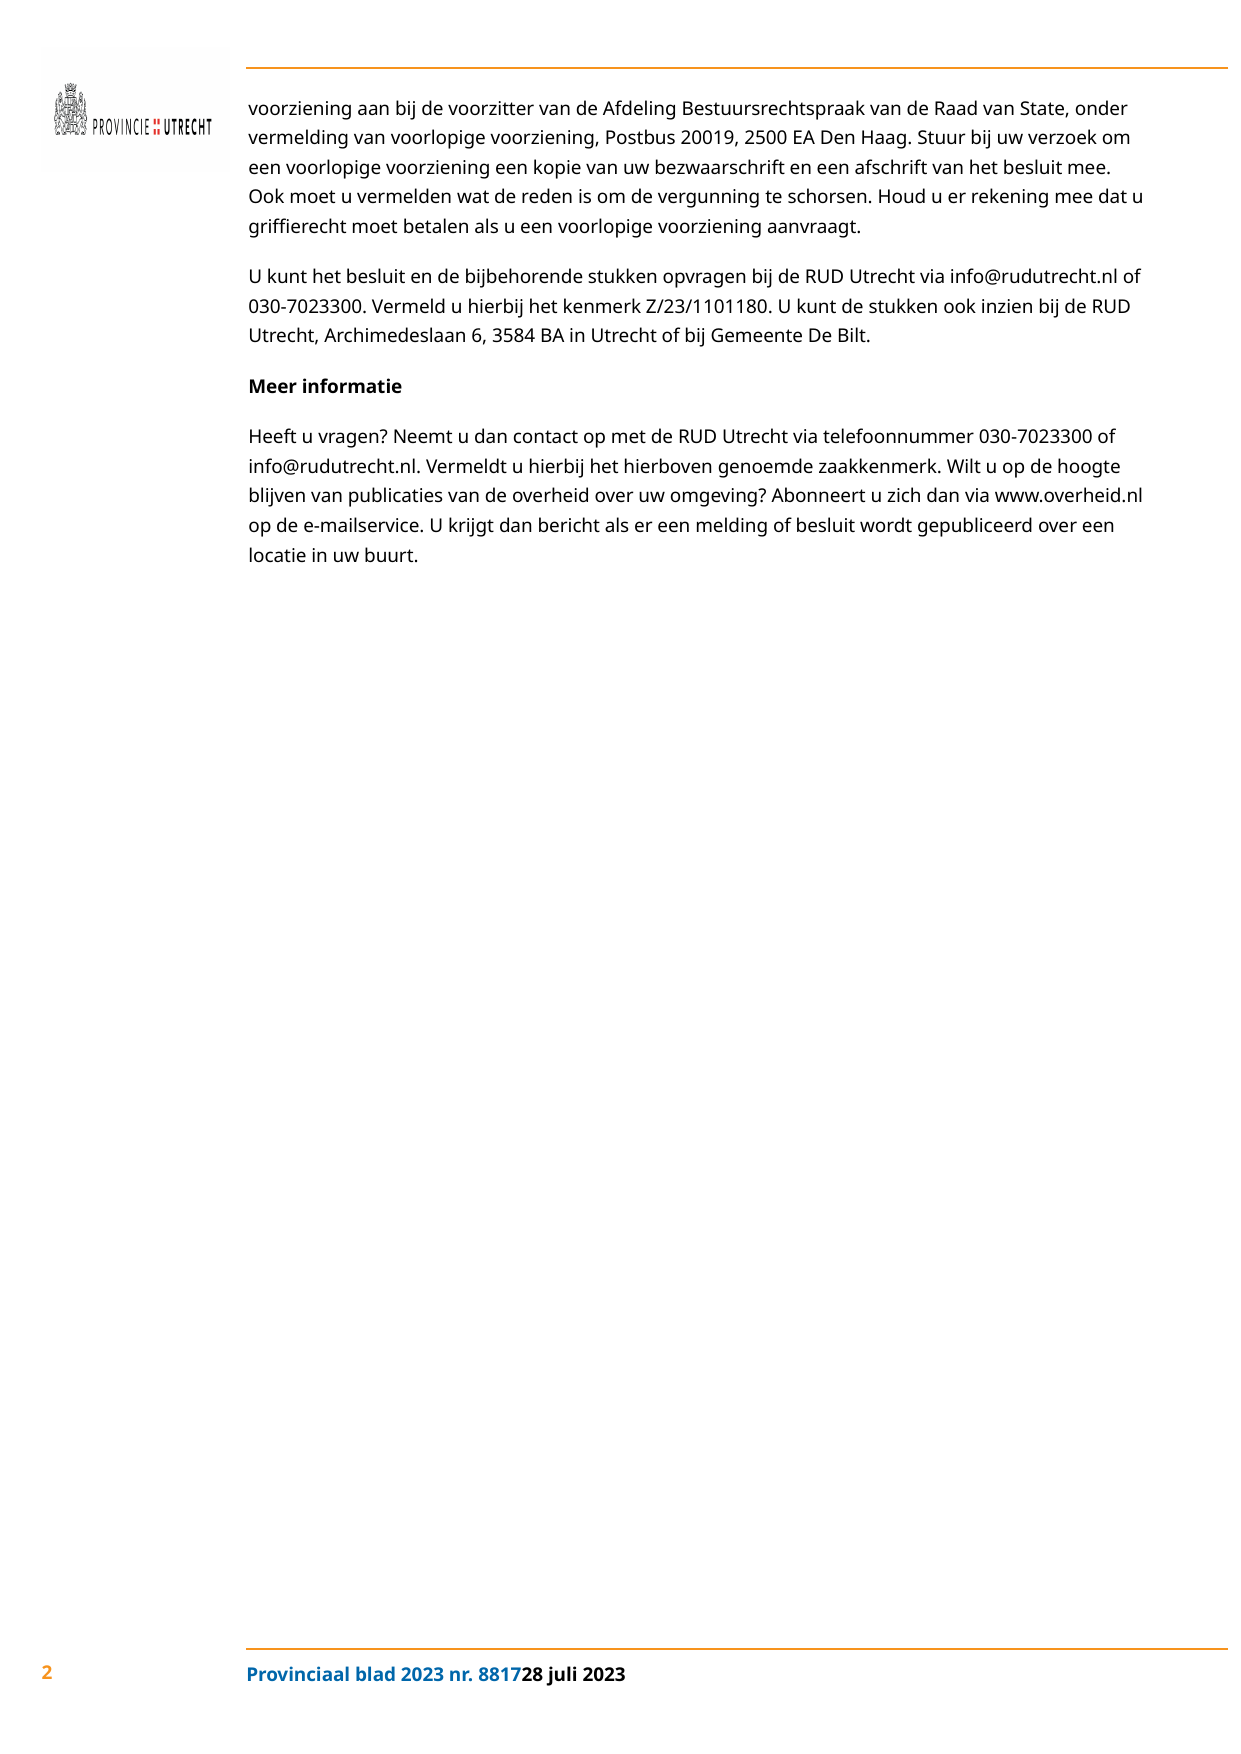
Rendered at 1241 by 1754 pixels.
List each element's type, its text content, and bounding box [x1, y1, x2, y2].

text Meer informatie [248, 373, 1152, 399]
text Heeft u vragen? Neemt u dan contact op met de RUD Utrecht via telefoonnummer 030-7023300 of info@rudutrecht.nl. Vermeldt u hierbij het hierboven genoemde zaakkenmerk. Wilt u op de hoogte blijven van publicaties van de overheid over uw omgeving? Abonneert u zich dan via www.overheid.nl op de e-mailservice. U krijgt dan bericht als er een melding of besluit wordt gepubliceerd over een locatie in uw buurt. [248, 423, 1152, 568]
text voorziening aan bij de voorzitter van de Afdeling Bestuursrechtspraak van de Raad van State, onder vermelding van voorlopige voorziening, Postbus 20019, 2500 EA Den Haag. Stuur bij uw verzoek om een voorlopige voorziening een kopie van uw bezwaarschrift en een afschrift van het besluit mee. Ook moet u vermelden wat de reden is om de vergunning te schorsen. Houd u er rekening mee dat u griffierecht moet betalen als u een voorlopige voorziening aanvraagt. [248, 95, 1152, 239]
text U kunt het besluit en de bijbehorende stukken opvragen bij de RUD Utrecht via info@rudutrecht.nl of 030-7023300. Vermeld u hierbij het kenmerk Z/23/1101180. U kunt de stukken ook inzien bij de RUD Utrecht, Archimedeslaan 6, 3584 BA in Utrecht of bij Gemeente De Bilt. [248, 263, 1152, 348]
picture [41, 47, 231, 172]
